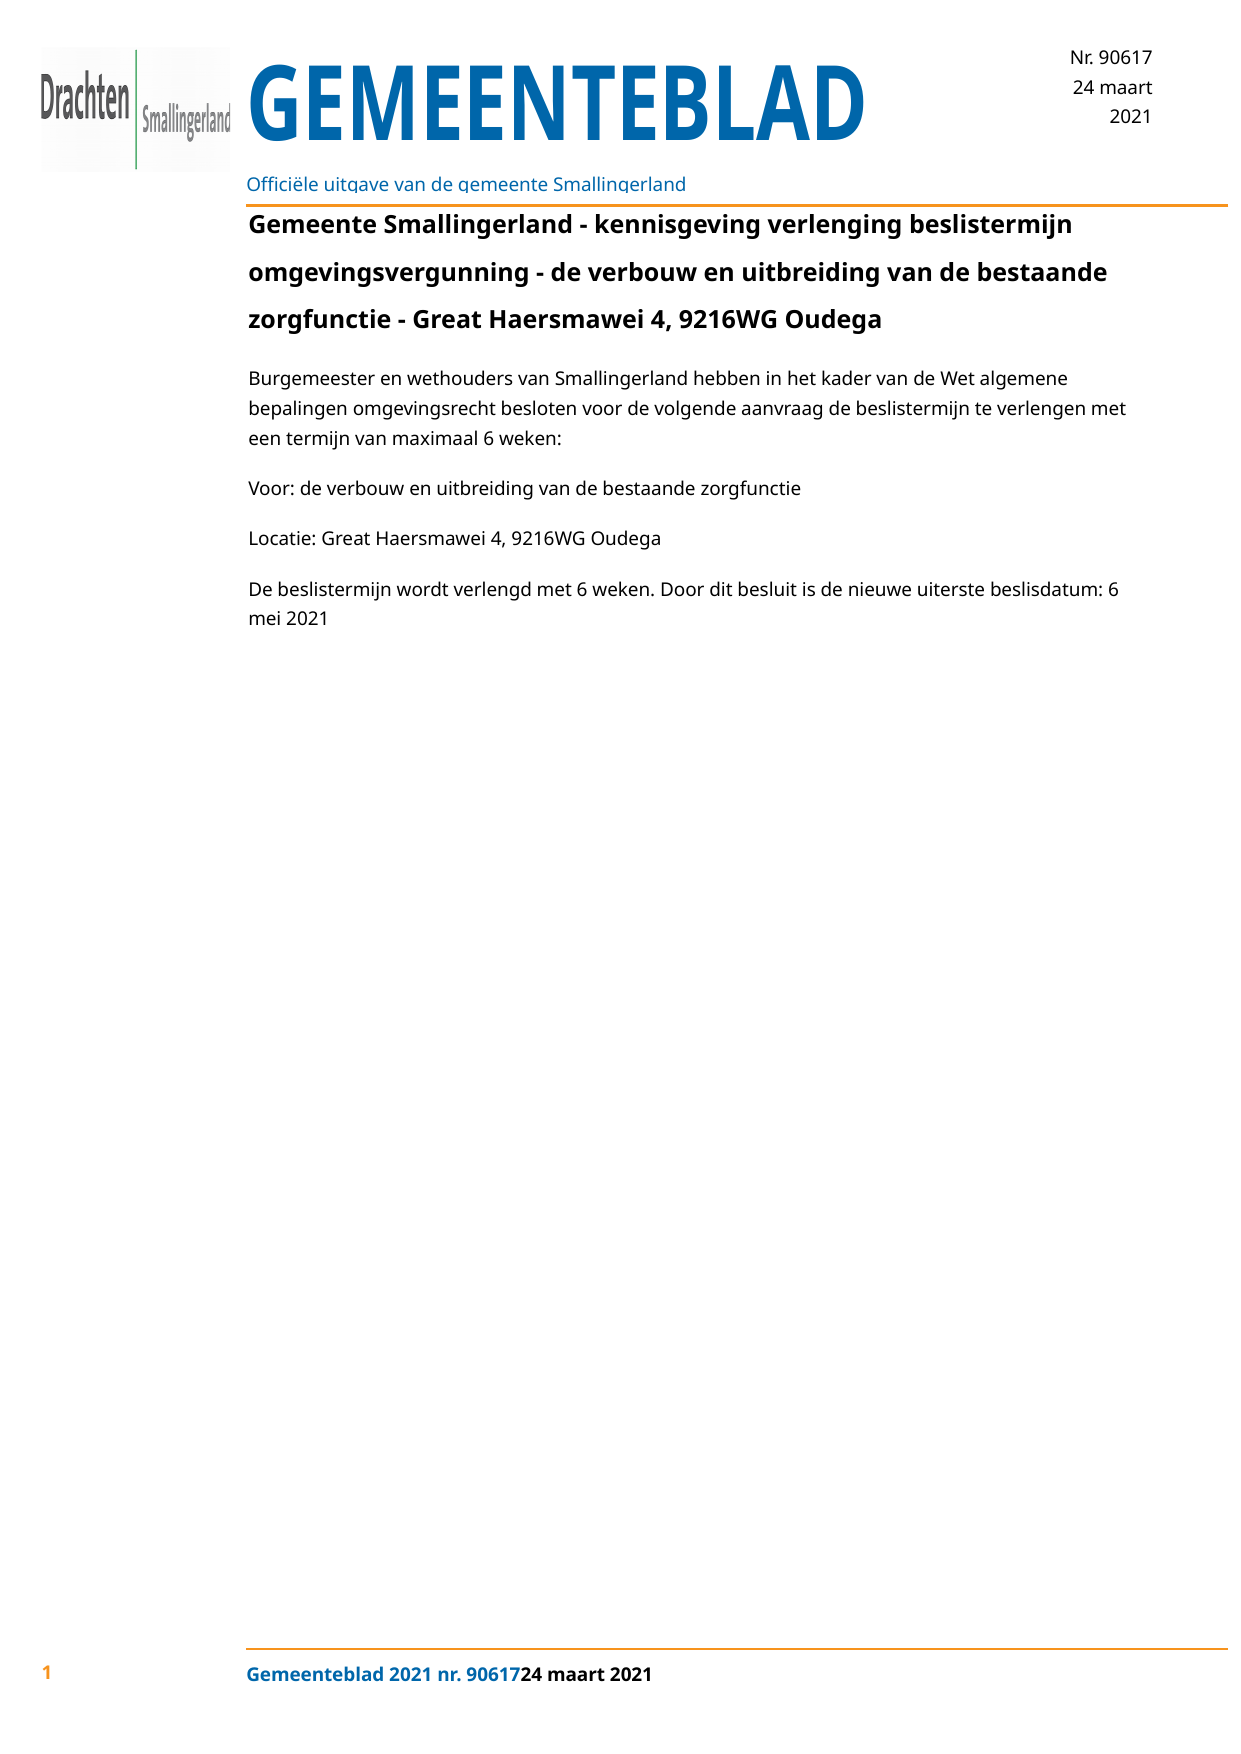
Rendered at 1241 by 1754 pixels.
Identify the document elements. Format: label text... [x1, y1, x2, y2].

text Gemeente Smallingerland - kennisgeving verlenging beslistermijn omgevingsvergunning - de verbouw en uitbreiding van de bestaande zorgfunctie - Great Haersmawei 4, 9216WG Oudega [248, 207, 1152, 336]
text Burgemeester en wethouders van Smallingerland hebben in het kader van de Wet algemene bepalingen omgevingsrecht besloten voor de volgende aanvraag de beslistermijn te verlengen met een termijn van maximaal 6 weken: [248, 366, 1152, 450]
text Voor: de verbouw en uitbreiding van de bestaande zorgfunctie [248, 475, 1152, 501]
text De beslistermijn wordt verlengd met 6 weken. Door dit besluit is de nieuwe uiterste beslisdatum: 6 mei 2021 [248, 576, 1152, 631]
text Locatie: Great Haersmawei 4, 9216WG Oudega [248, 526, 1152, 551]
picture [41, 47, 231, 172]
